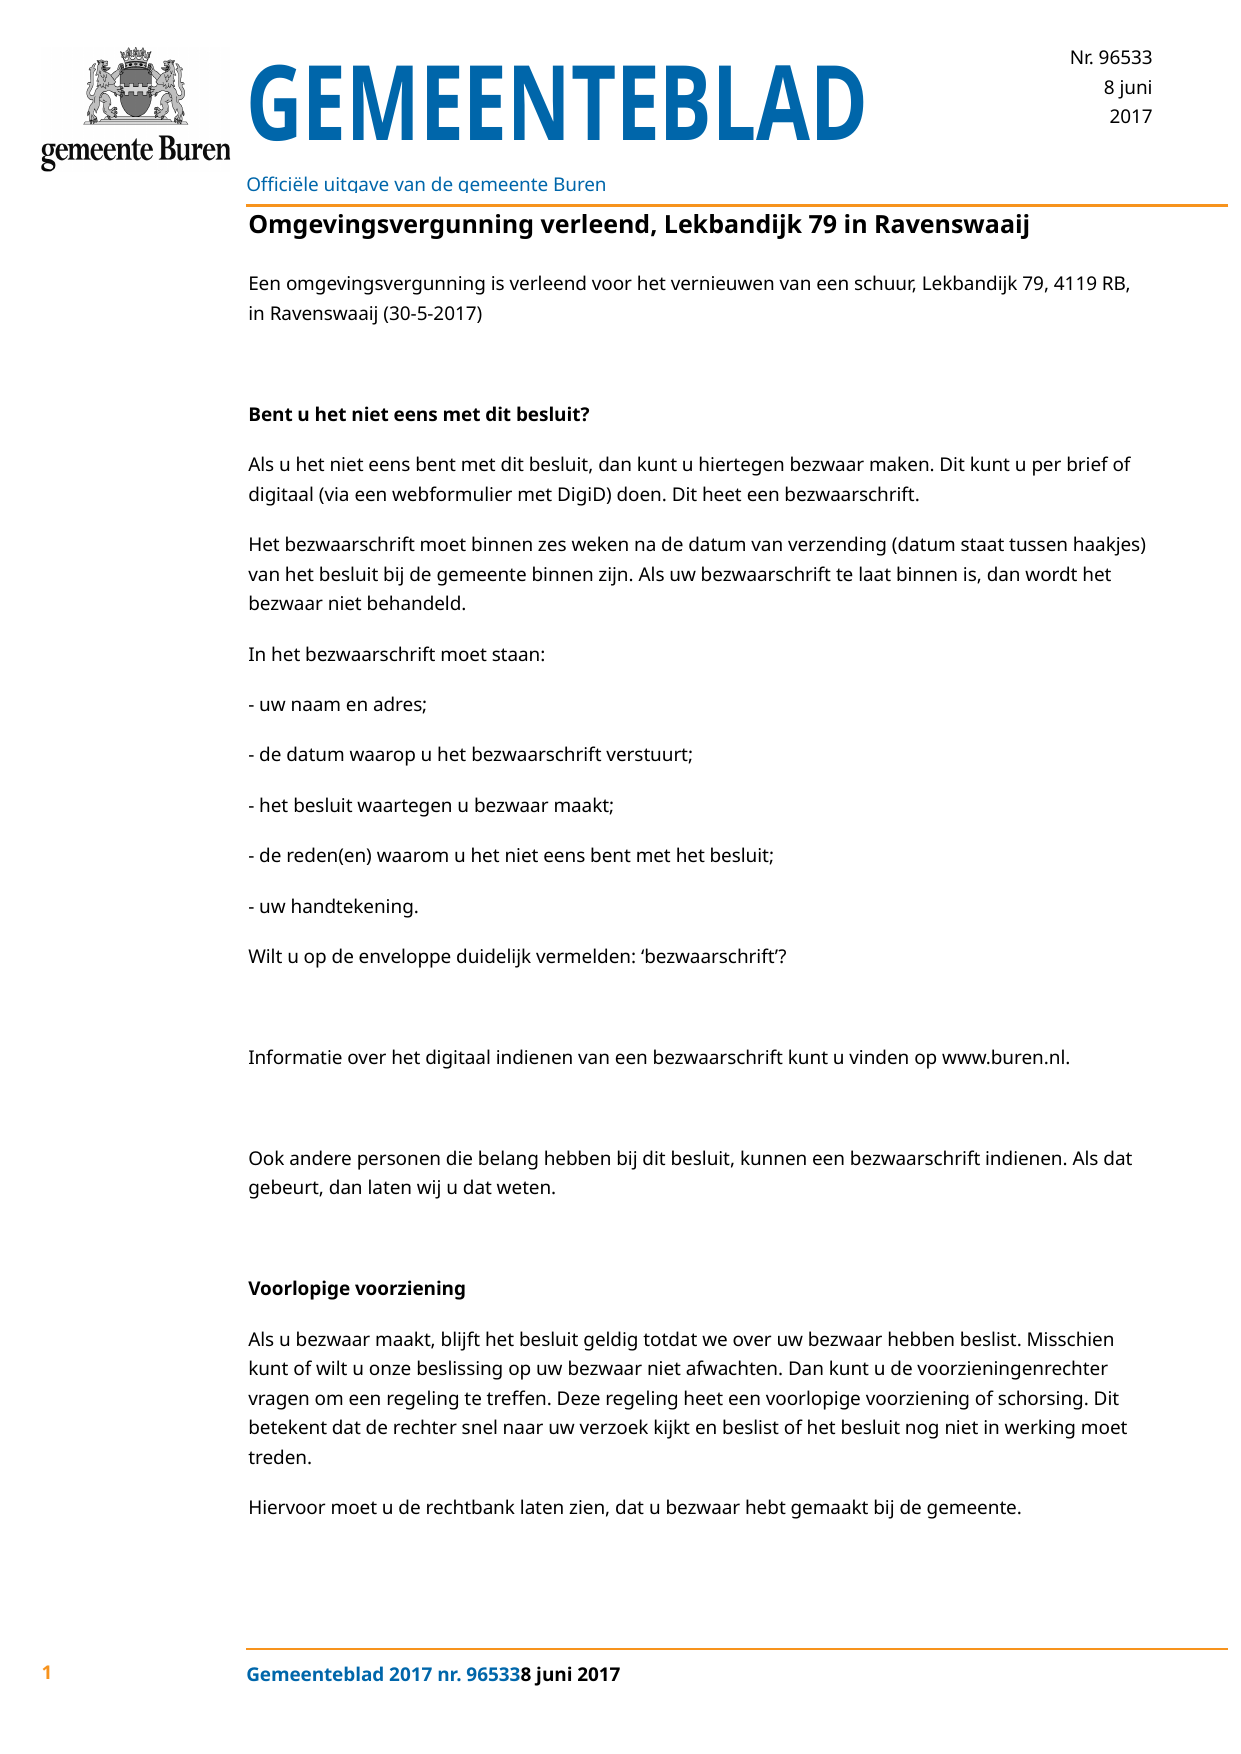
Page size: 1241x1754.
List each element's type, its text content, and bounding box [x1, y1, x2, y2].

text - uw naam en adres; [248, 691, 1152, 717]
picture [41, 47, 231, 172]
text In het bezwaarschrift moet staan: [248, 641, 1152, 666]
text - het besluit waartegen u bezwaar maakt; [248, 792, 1152, 818]
text - de datum waarop u het bezwaarschrift verstuurt; [248, 742, 1152, 767]
text Informatie over het digitaal indienen van een bezwaarschrift kunt u vinden op www.buren.nl. [248, 1044, 1152, 1070]
text Voorlopige voorziening [248, 1275, 1152, 1301]
text Als u bezwaar maakt, blijft het besluit geldig totdat we over uw bezwaar hebben beslist. Misschien kunt of wilt u onze beslissing op uw bezwaar niet afwachten. Dan kunt u de voorzieningenrechter vragen om een regeling te treffen. Deze regeling heet een voorlopige voorziening of schorsing. Dit betekent dat de rechter snel naar uw verzoek kijkt en beslist of het besluit nog niet in werking moet treden. [248, 1326, 1152, 1470]
text Bent u het niet eens met dit besluit? [248, 401, 1152, 426]
text Als u het niet eens bent met dit besluit, dan kunt u hiertegen bezwaar maken. Dit kunt u per brief of digitaal (via een webformulier met DigiD) doen. Dit heet een bezwaarschrift. [248, 451, 1152, 506]
text Ook andere personen die belang hebben bij dit besluit, kunnen een bezwaarschrift indienen. Als dat gebeurt, dan laten wij u dat weten. [248, 1145, 1152, 1200]
text - de reden(en) waarom u het niet eens bent met het besluit; [248, 842, 1152, 868]
text Wilt u op de enveloppe duidelijk vermelden: ‘bezwaarschrift’? [248, 943, 1152, 969]
text - uw handtekening. [248, 893, 1152, 918]
text Omgevingsvergunning verleend, Lekbandijk 79 in Ravenswaaij [248, 207, 1152, 241]
text Hiervoor moet u de rechtbank laten zien, dat u bezwaar hebt gemaakt bij de gemeente. [248, 1494, 1152, 1520]
text Een omgevingsvergunning is verleend voor het vernieuwen van een schuur, Lekbandijk 79, 4119 RB, in Ravenswaaij (30-5-2017) [248, 270, 1152, 326]
text Het bezwaarschrift moet binnen zes weken na de datum van verzending (datum staat tussen haakjes) van het besluit bij de gemeente binnen zijn. Als uw bezwaarschrift te laat binnen is, dan wordt het bezwaar niet behandeld. [248, 531, 1152, 616]
